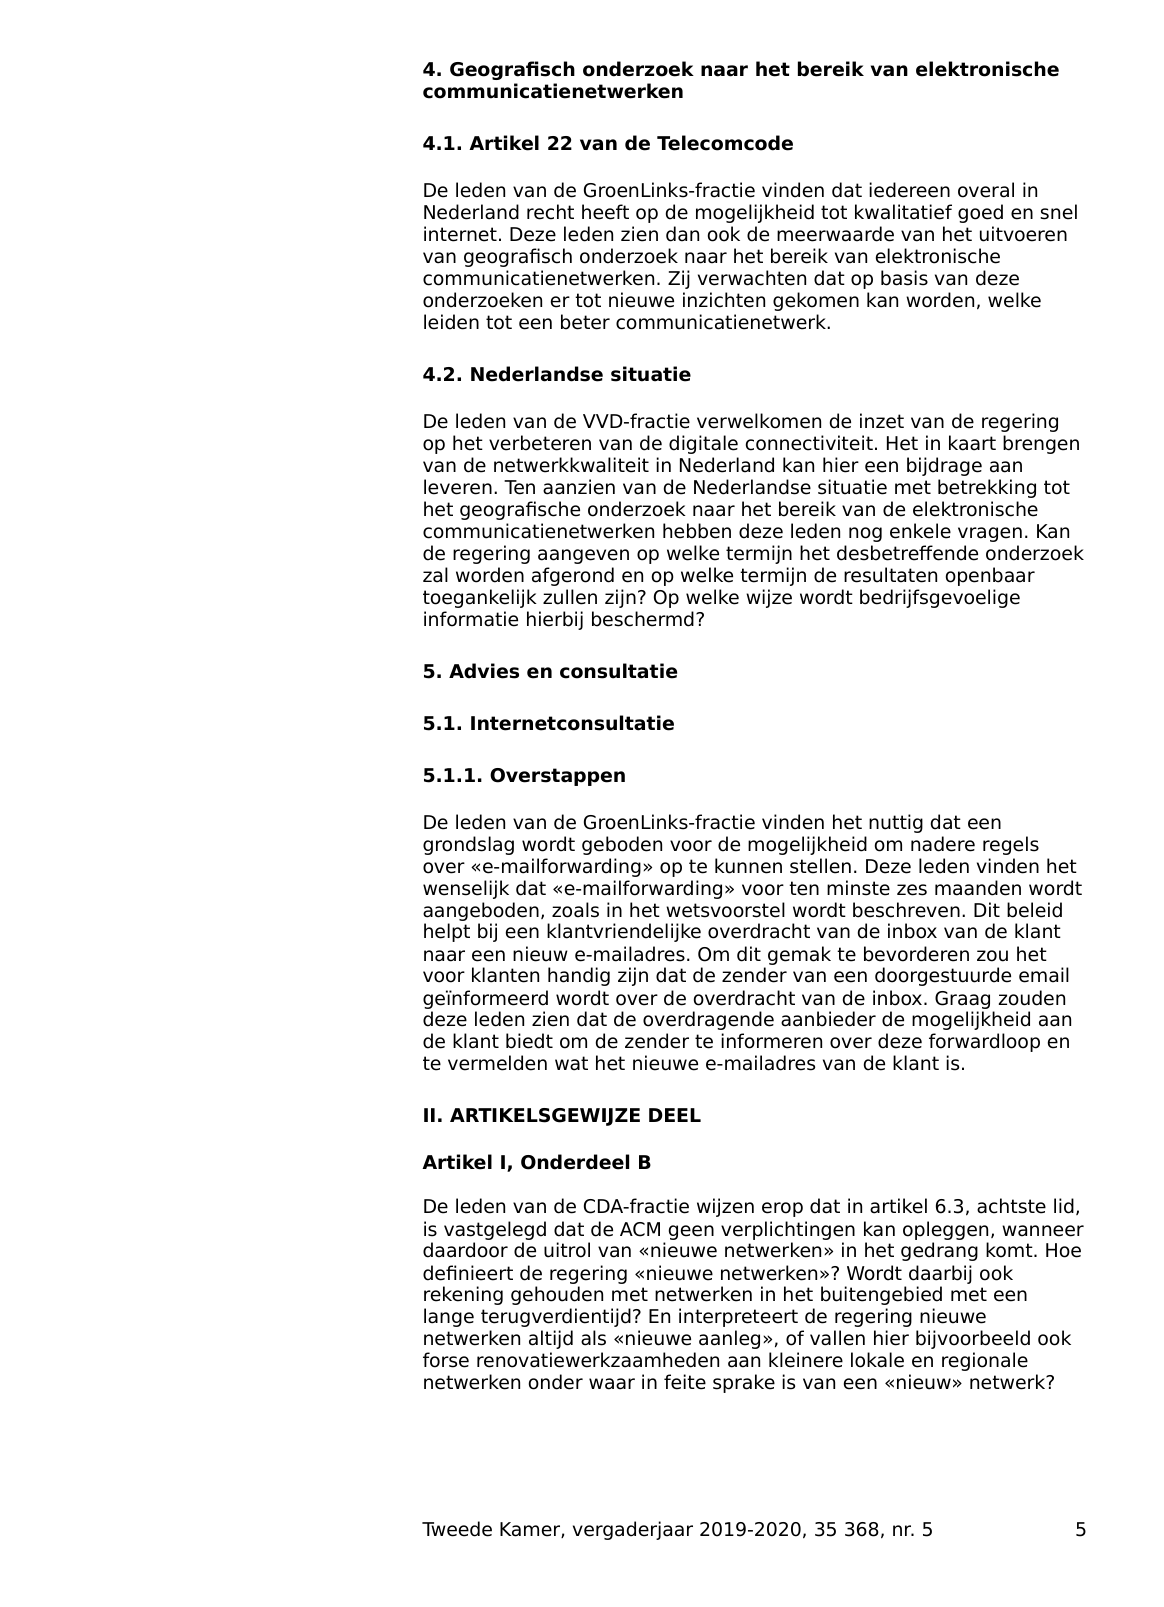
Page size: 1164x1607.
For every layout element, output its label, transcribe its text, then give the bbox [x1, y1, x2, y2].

text De leden van de GroenLinks-fractie vinden het nuttig dat een grondslag wordt geboden voor de mogelijkheid om nadere regels over «e-mailforwarding» op te kunnen stellen. Deze leden vinden het wenselijk dat «e-mailforwarding» voor ten minste zes maanden wordt aangeboden, zoals in het wetsvoorstel wordt beschreven. Dit beleid helpt bij een klantvriendelijke overdracht van de inbox van de klant naar een nieuw e-mailadres. Om dit gemak te bevorderen zou het voor klanten handig zijn dat de zender van een doorgestuurde email geïnformeerd wordt over de overdracht van de inbox. Graag zouden deze leden zien dat de overdragende aanbieder de mogelijkheid aan de klant biedt om de zender te informeren over deze forwardloop en te vermelden wat het nieuwe e-mailadres van de klant is. [422, 812, 1087, 1075]
subtitle 4.2. Nederlandse situatie [422, 364, 1087, 386]
text De leden van de CDA-fractie wijzen erop dat in artikel 6.3, achtste lid, is vastgelegd dat de ACM geen verplichtingen kan opleggen, wanneer daardoor de uitrol van «nieuwe netwerken» in het gedrang komt. Hoe definieert de regering «nieuwe netwerken»? Wordt daarbij ook rekening gehouden met netwerken in het buitengebied met een lange terugverdientijd? En interpreteert de regering nieuwe netwerken altijd als «nieuwe aanleg», of vallen hier bijvoorbeeld ook forse renovatiewerkzaamheden aan kleinere lokale en regionale netwerken onder waar in feite sprake is van een «nieuw» netwerk? [422, 1196, 1087, 1394]
subtitle Artikel I, Onderdeel B [422, 1152, 1087, 1174]
text De leden van de GroenLinks-fractie vinden dat iedereen overal in Nederland recht heeft op de mogelijkheid tot kwalitatief goed en snel internet. Deze leden zien dan ook de meerwaarde van het uitvoeren van geografisch onderzoek naar het bereik van elektronische communicatienetwerken. Zij verwachten dat op basis van deze onderzoeken er tot nieuwe inzichten gekomen kan worden, welke leiden tot een beter communicatienetwerk. [422, 180, 1087, 334]
text De leden van de VVD-fractie verwelkomen de inzet van de regering op het verbeteren van de digitale connectiviteit. Het in kaart brengen van de netwerkkwaliteit in Nederland kan hier een bijdrage aan leveren. Ten aanzien van de Nederlandse situatie met betrekking tot het geografische onderzoek naar het bereik van de elektronische communicatienetwerken hebben deze leden nog enkele vragen. Kan de regering aangeven op welke termijn het desbetreffende onderzoek zal worden afgerond en op welke termijn de resultaten openbaar toegankelijk zullen zijn? Op welke wijze wordt bedrijfsgevoelige informatie hierbij beschermd? [422, 411, 1087, 631]
subtitle 4.1. Artikel 22 van de Telecomcode [422, 133, 1087, 155]
subtitle 5.1. Internetconsultatie [422, 713, 1087, 734]
subtitle 5. Advies en consultatie [422, 661, 1087, 683]
subtitle II. ARTIKELSGEWIJZE DEEL [422, 1105, 1087, 1127]
subtitle 4. Geografisch onderzoek naar het bereik van elektronische communicatienetwerken [422, 59, 1087, 103]
subtitle 5.1.1. Overstappen [422, 764, 1087, 787]
